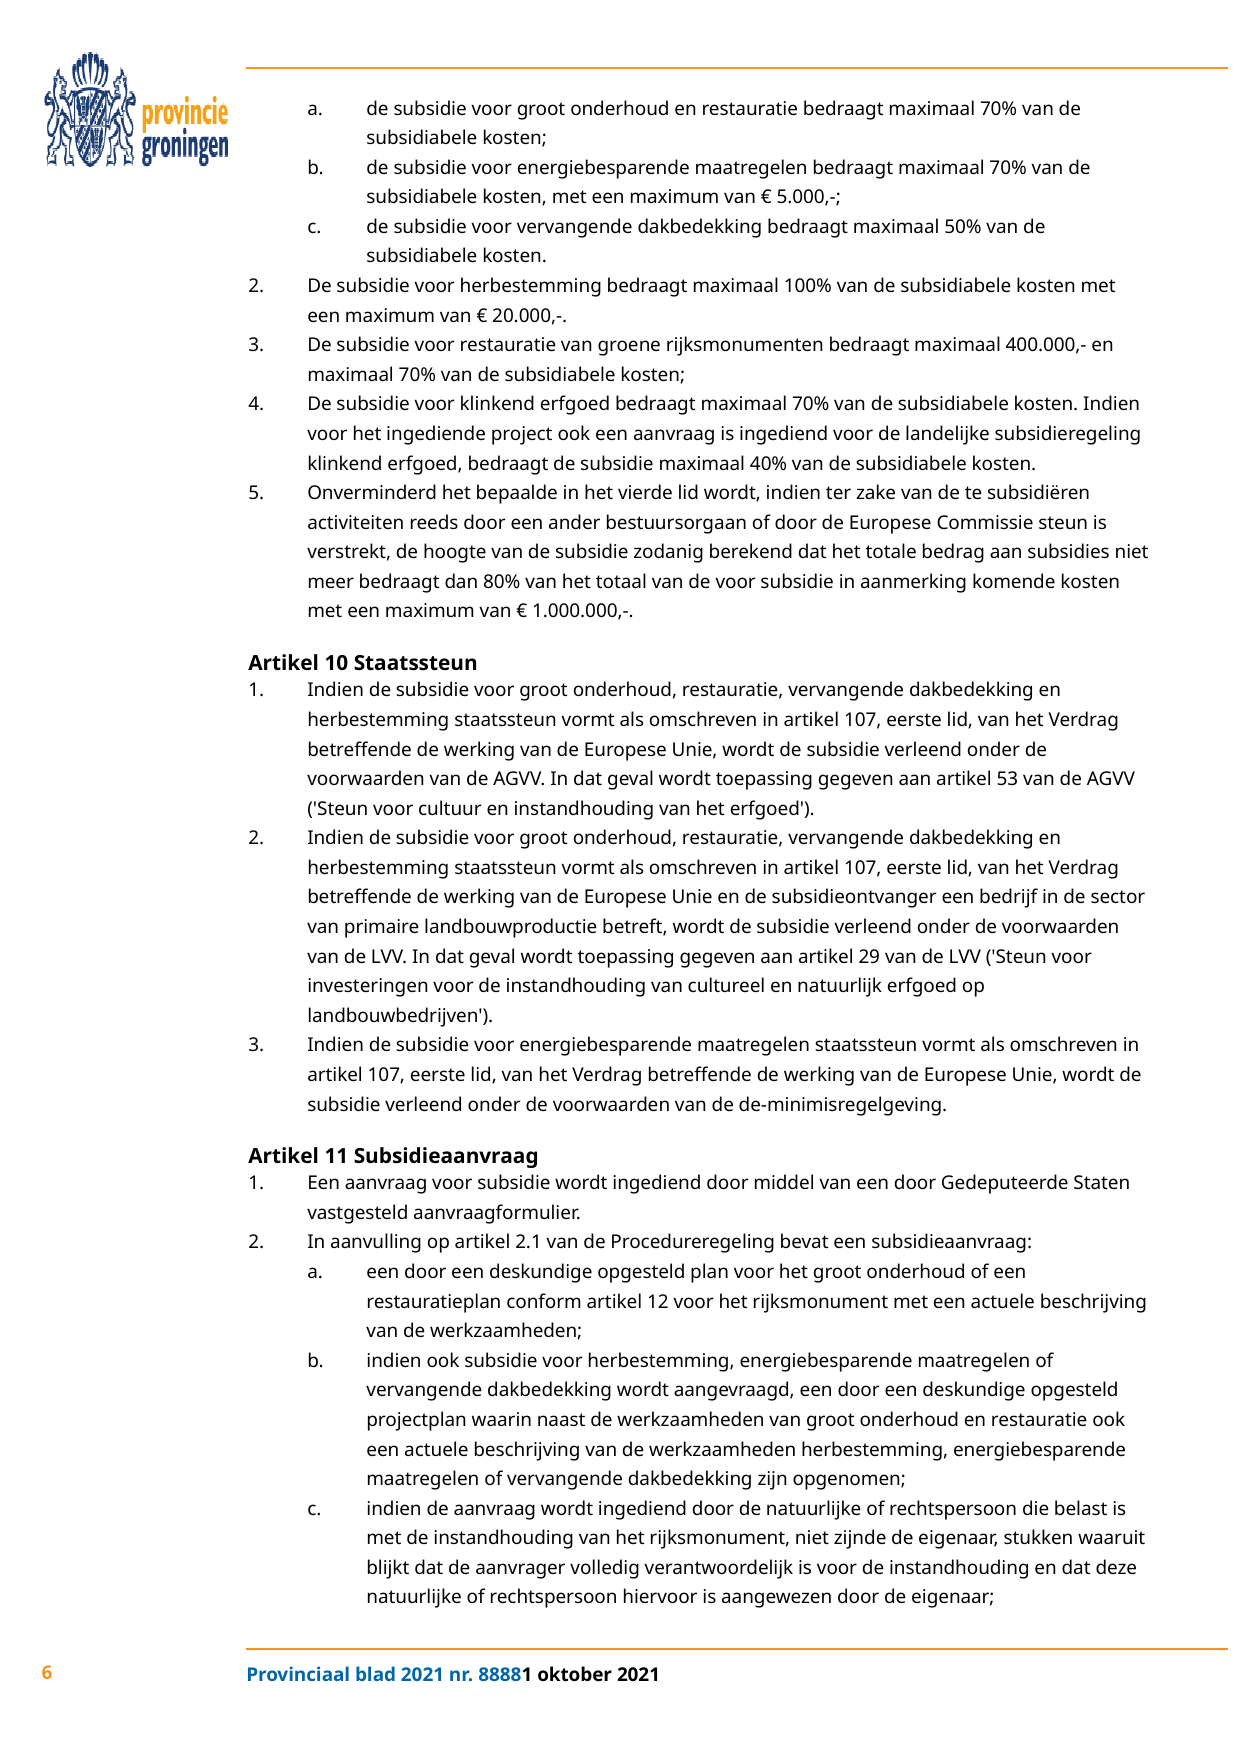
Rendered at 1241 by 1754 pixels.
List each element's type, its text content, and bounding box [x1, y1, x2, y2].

picture [41, 47, 231, 172]
list De subsidie voor restauratie van groene rijksmonumenten bedraagt maximaal 400.000,- en maximaal 70% van de subsidiabele kosten; [248, 331, 1152, 387]
list Een aanvraag voor subsidie wordt ingediend door middel van een door Gedeputeerde Staten vastgesteld aanvraagformulier. [248, 1169, 1152, 1225]
list De subsidie voor klinkend erfgoed bedraagt maximaal 70% van de subsidiabele kosten. Indien voor het ingediende project ook een aanvraag is ingediend voor de landelijke subsidieregeling klinkend erfgoed, bedraagt de subsidie maximaal 40% van de subsidiabele kosten. [248, 391, 1152, 476]
text Artikel 11 Subsidieaanvraag [248, 1141, 1152, 1169]
list Indien de subsidie voor groot onderhoud, restauratie, vervangende dakbedekking en herbestemming staatssteun vormt als omschreven in artikel 107, eerste lid, van het Verdrag betreffende de werking van de Europese Unie en de subsidieontvanger een bedrijf in de sector van primaire landbouwproductie betreft, wordt de subsidie verleend onder de voorwaarden van de LVV. In dat geval wordt toepassing gegeven aan artikel 29 van de LVV ('Steun voor investeringen voor de instandhouding van cultureel en natuurlijk erfgoed op landbouwbedrijven'). [248, 824, 1152, 1028]
list de subsidie voor energiebesparende maatregelen bedraagt maximaal 70% van de subsidiabele kosten, met een maximum van € 5.000,-; [307, 154, 1152, 209]
list de subsidie voor vervangende dakbedekking bedraagt maximaal 50% van de subsidiabele kosten. [307, 213, 1152, 268]
list indien de aanvraag wordt ingediend door de natuurlijke of rechtspersoon die belast is met de instandhouding van het rijksmonument, niet zijnde de eigenaar, stukken waaruit blijkt dat de aanvrager volledig verantwoordelijk is voor de instandhouding en dat deze natuurlijke of rechtspersoon hiervoor is aangewezen door de eigenaar; [307, 1495, 1152, 1609]
list Indien de subsidie voor groot onderhoud, restauratie, vervangende dakbedekking en herbestemming staatssteun vormt als omschreven in artikel 107, eerste lid, van het Verdrag betreffende de werking van de Europese Unie, wordt de subsidie verleend onder de voorwaarden van de AGVV. In dat geval wordt toepassing gegeven aan artikel 53 van de AGVV ('Steun voor cultuur en instandhouding van het erfgoed'). [248, 677, 1152, 821]
list een door een deskundige opgesteld plan voor het groot onderhoud of een restauratieplan conform artikel 12 voor het rijksmonument met een actuele beschrijving van de werkzaamheden; [307, 1258, 1152, 1343]
list indien ook subsidie voor herbestemming, energiebesparende maatregelen of vervangende dakbedekking wordt aangevraagd, een door een deskundige opgesteld projectplan waarin naast de werkzaamheden van groot onderhoud en restauratie ook een actuele beschrijving van de werkzaamheden herbestemming, energiebesparende maatregelen of vervangende dakbedekking zijn opgenomen; [307, 1347, 1152, 1491]
list Onverminderd het bepaalde in het vierde lid wordt, indien ter zake van de te subsidiëren activiteiten reeds door een ander bestuursorgaan of door de Europese Commissie steun is verstrekt, de hoogte van de subsidie zodanig berekend dat het totale bedrag aan subsidies niet meer bedraagt dan 80% van het totaal van de voor subsidie in aanmerking komende kosten met een maximum van € 1.000.000,-. [248, 479, 1152, 623]
list Indien de subsidie voor energiebesparende maatregelen staatssteun vormt als omschreven in artikel 107, eerste lid, van het Verdrag betreffende de werking van de Europese Unie, wordt de subsidie verleend onder de voorwaarden van de de-minimisregelgeving. [248, 1032, 1152, 1116]
list In aanvulling op artikel 2.1 van de Procedureregeling bevat een subsidieaanvraag: [248, 1229, 1152, 1254]
list De subsidie voor herbestemming bedraagt maximaal 100% van de subsidiabele kosten met een maximum van € 20.000,-. [248, 272, 1152, 328]
list de subsidie voor groot onderhoud en restauratie bedraagt maximaal 70% van de subsidiabele kosten; [307, 95, 1152, 150]
text Artikel 10 Staatssteun [248, 648, 1152, 677]
